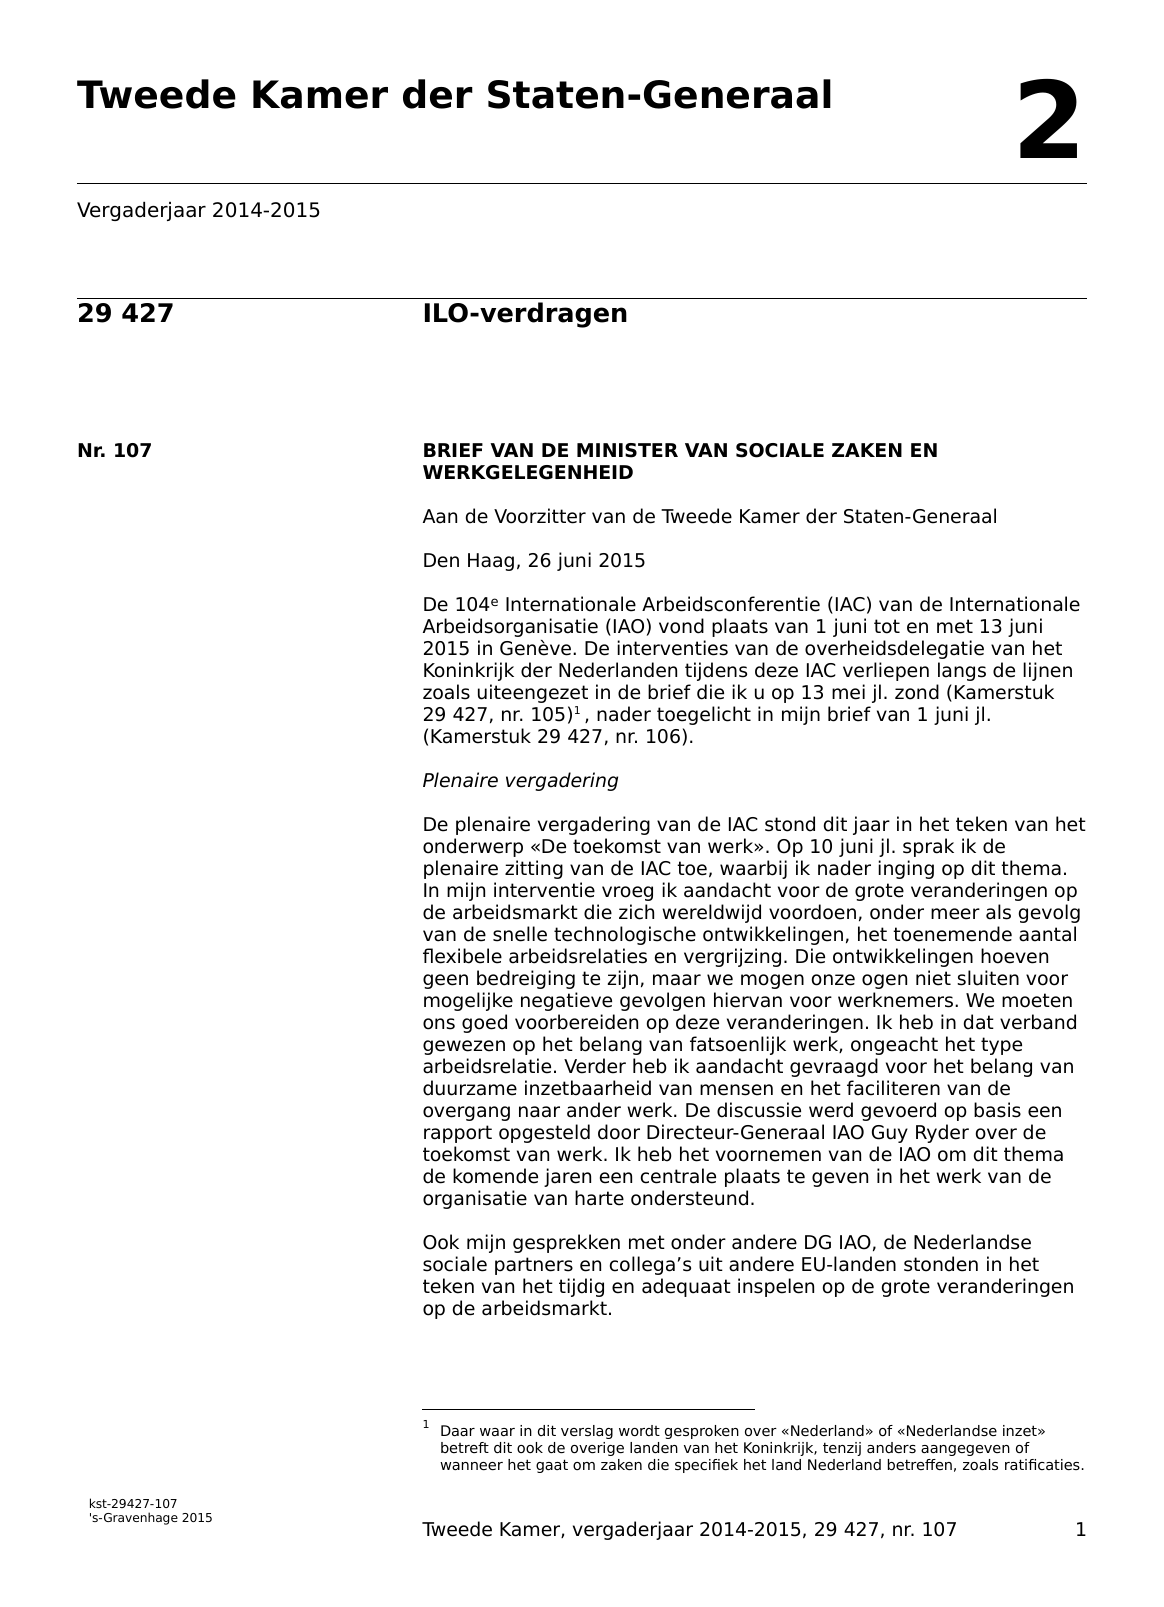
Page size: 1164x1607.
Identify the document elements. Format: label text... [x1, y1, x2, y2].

text kst-29427-107 [88, 1497, 323, 1511]
text Den Haag, 26 juni 2015 [422, 550, 1087, 572]
text De plenaire vergadering van de IAC stond dit jaar in het teken van het onderwerp «De toekomst van werk». Op 10 juni jl. sprak ik de plenaire zitting van de IAC toe, waarbij ik nader inging op dit thema. In mijn interventie vroeg ik aandacht voor de grote veranderingen op de arbeidsmarkt die zich wereldwijd voordoen, onder meer als gevolg van de snelle technologische ontwikkelingen, het toenemende aantal flexibele arbeidsrelaties en vergrijzing. Die ontwikkelingen hoeven geen bedreiging te zijn, maar we mogen onze ogen niet sluiten voor mogelijke negatieve gevolgen hiervan voor werknemers. We moeten ons goed voorbereiden op deze veranderingen. Ik heb in dat verband gewezen op het belang van fatsoenlijk werk, ongeacht het type arbeidsrelatie. Verder heb ik aandacht gevraagd voor het belang van duurzame inzetbaarheid van mensen en het faciliteren van de overgang naar ander werk. De discussie werd gevoerd op basis een rapport opgesteld door Directeur-Generaal IAO Guy Ryder over de toekomst van werk. Ik heb het voornemen van de IAO om dit thema de komende jaren een centrale plaats te geven in het werk van de organisatie van harte ondersteund. [422, 814, 1087, 1210]
text Aan de Voorzitter van de Tweede Kamer der Staten-Generaal [422, 506, 1087, 528]
subtitle Plenaire vergadering [422, 770, 1087, 792]
text De 104e Internationale Arbeidsconferentie (IAC) van de Internationale Arbeidsorganisatie (IAO) vond plaats van 1 juni tot en met 13 juni 2015 in Genève. De interventies van de overheidsdelegatie van het Koninkrijk der Nederlanden tijdens deze IAC verliepen langs de lijnen zoals uiteengezet in de brief die ik u op 13 mei jl. zond (Kamerstuk 29 427, nr. 105), nader toegelicht in mijn brief van 1 juni jl. (Kamerstuk 29 427, nr. 106). [422, 594, 1087, 748]
table_header 2 [886, 59, 1087, 183]
table_cell Vergaderjaar 2014-2015 [77, 184, 1087, 298]
subtitle 29 427 ILO-verdragen [77, 299, 1087, 329]
text 's-Gravenhage 2015 [88, 1511, 323, 1525]
table_header Tweede Kamer der Staten-Generaal [77, 59, 886, 183]
subtitle Nr. 107 BRIEF VAN DE MINISTER VAN SOCIALE ZAKEN EN WERKGELEGENHEID [77, 440, 1087, 484]
text Daar waar in dit verslag wordt gesproken over «Nederland» of «Nederlandse inzet» betreft dit ook de overige landen van het Koninkrijk, tenzij anders aangegeven of wanneer het gaat om zaken die specifiek het land Nederland betreffen, zoals ratificaties. [422, 1418, 1087, 1474]
text Ook mijn gesprekken met onder andere DG IAO, de Nederlandse sociale partners en collega’s uit andere EU-landen stonden in het teken van het tijdig en adequaat inspelen op de grote veranderingen op de arbeidsmarkt. [422, 1232, 1087, 1320]
